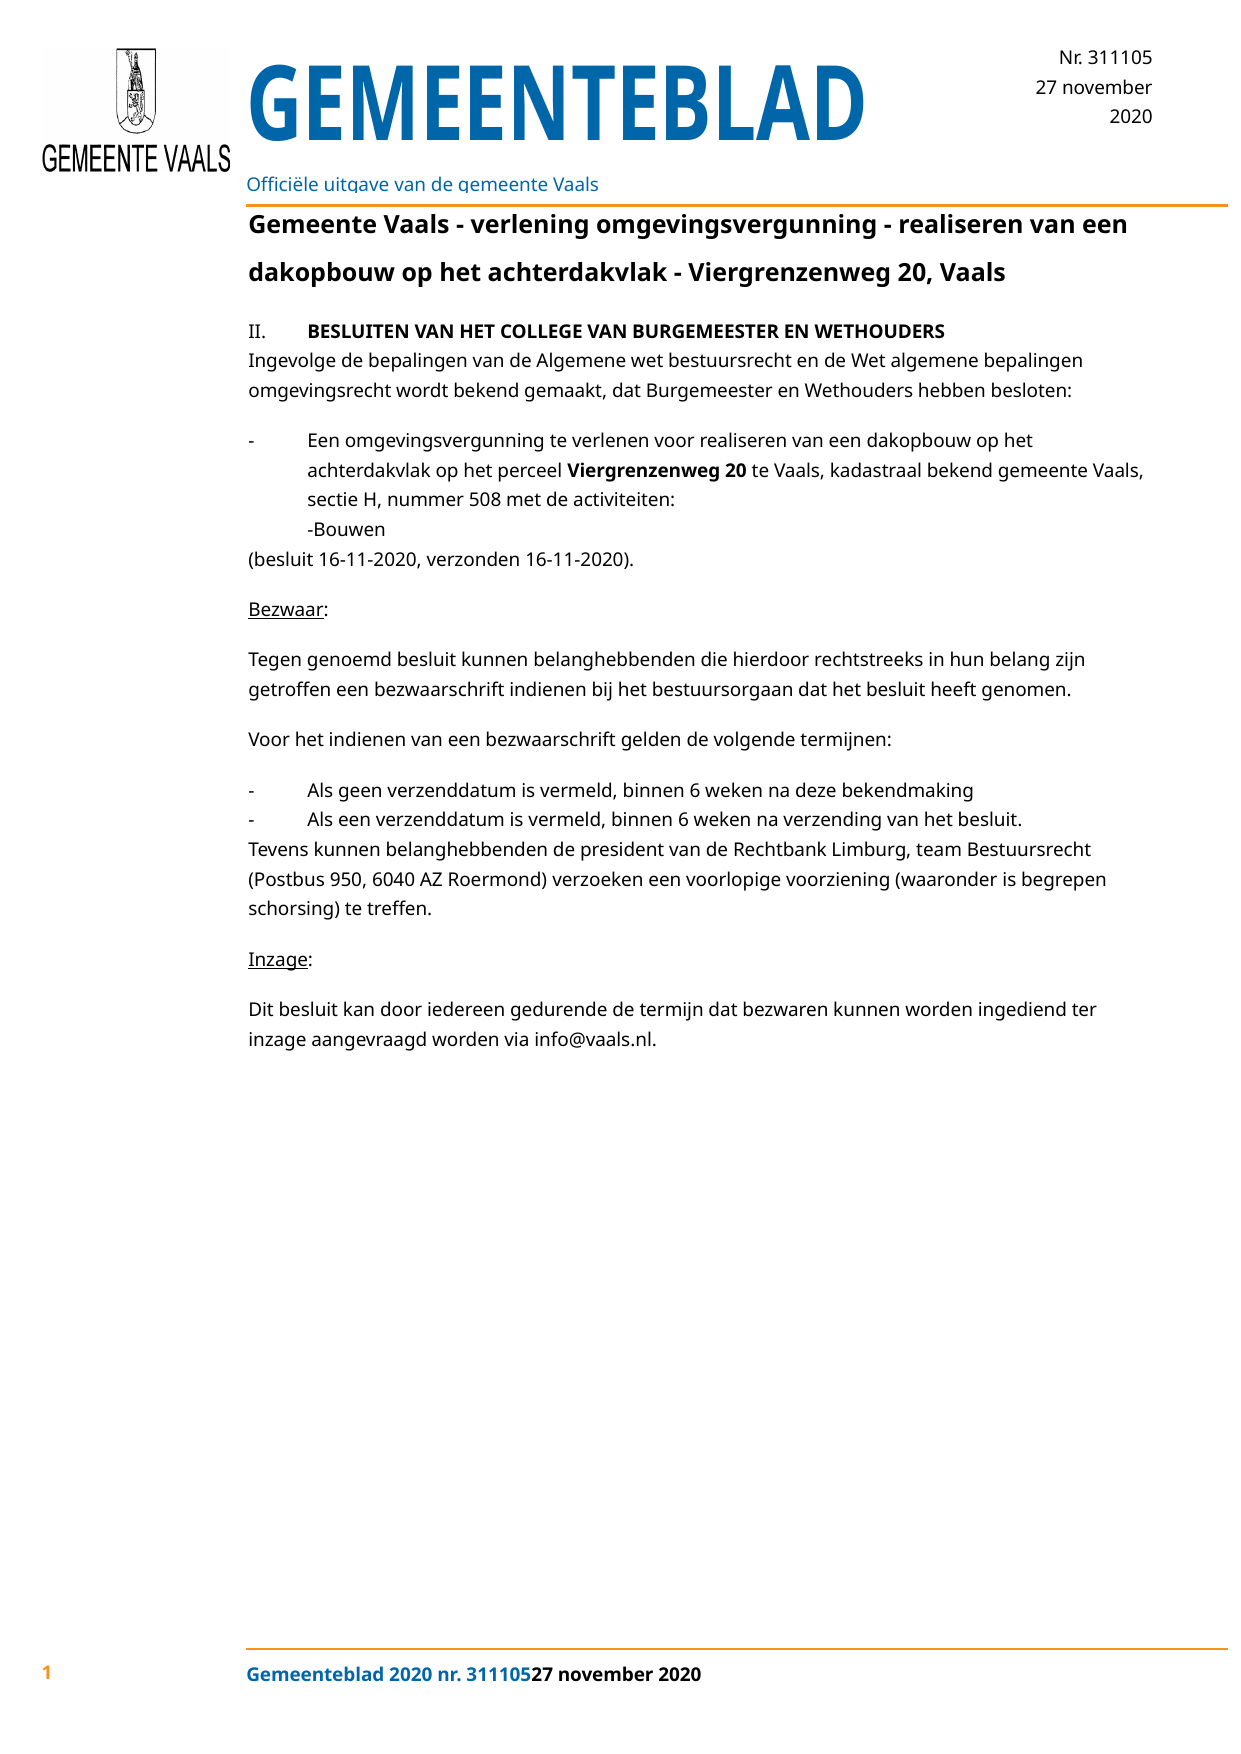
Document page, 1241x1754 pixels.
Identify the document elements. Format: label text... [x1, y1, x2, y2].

list Als een verzenddatum is vermeld, binnen 6 weken na verzending van het besluit. [248, 807, 1152, 832]
list Als geen verzenddatum is vermeld, binnen 6 weken na deze bekendmaking [248, 777, 1152, 803]
list Een omgevingsvergunning te verlenen voor realiseren van een dakopbouw op het achterdakvlak op het perceel Viergrenzenweg 20 te Vaals, kadastraal bekend gemeente Vaals, sectie H, nummer 508 met de activiteiten: [248, 427, 1152, 512]
text Dit besluit kan door iedereen gedurende de termijn dat bezwaren kunnen worden ingediend ter inzage aangevraagd worden via info@vaals.nl. [248, 996, 1152, 1052]
list BESLUITEN VAN HET COLLEGE VAN BURGEMEESTER EN WETHOUDERS [248, 318, 1152, 344]
list -Bouwen [248, 516, 1152, 542]
text (besluit 16-11-2020, verzonden 16-11-2020). [248, 546, 1152, 572]
text Tegen genoemd besluit kunnen belanghebbenden die hierdoor rechtstreeks in hun belang zijn getroffen een bezwaarschrift indienen bij het bestuursorgaan dat het besluit heeft genomen. [248, 647, 1152, 702]
text Ingevolge de bepalingen van de Algemene wet bestuursrecht en de Wet algemene bepalingen omgevingsrecht wordt bekend gemaakt, dat Burgemeester en Wethouders hebben besloten: [248, 347, 1152, 403]
picture [41, 47, 231, 172]
text Tevens kunnen belanghebbenden de president van de Rechtbank Limburg, team Bestuursrecht (Postbus 950, 6040 AZ Roermond) verzoeken een voorlopige voorziening (waaronder is begrepen schorsing) te treffen. [248, 836, 1152, 921]
text Bezwaar: [248, 596, 1152, 622]
text Inzage: [248, 946, 1152, 972]
text Voor het indienen van een bezwaarschrift gelden de volgende termijnen: [248, 727, 1152, 752]
text Gemeente Vaals - verlening omgevingsvergunning - realiseren van een dakopbouw op het achterdakvlak - Viergrenzenweg 20, Vaals [248, 207, 1152, 288]
